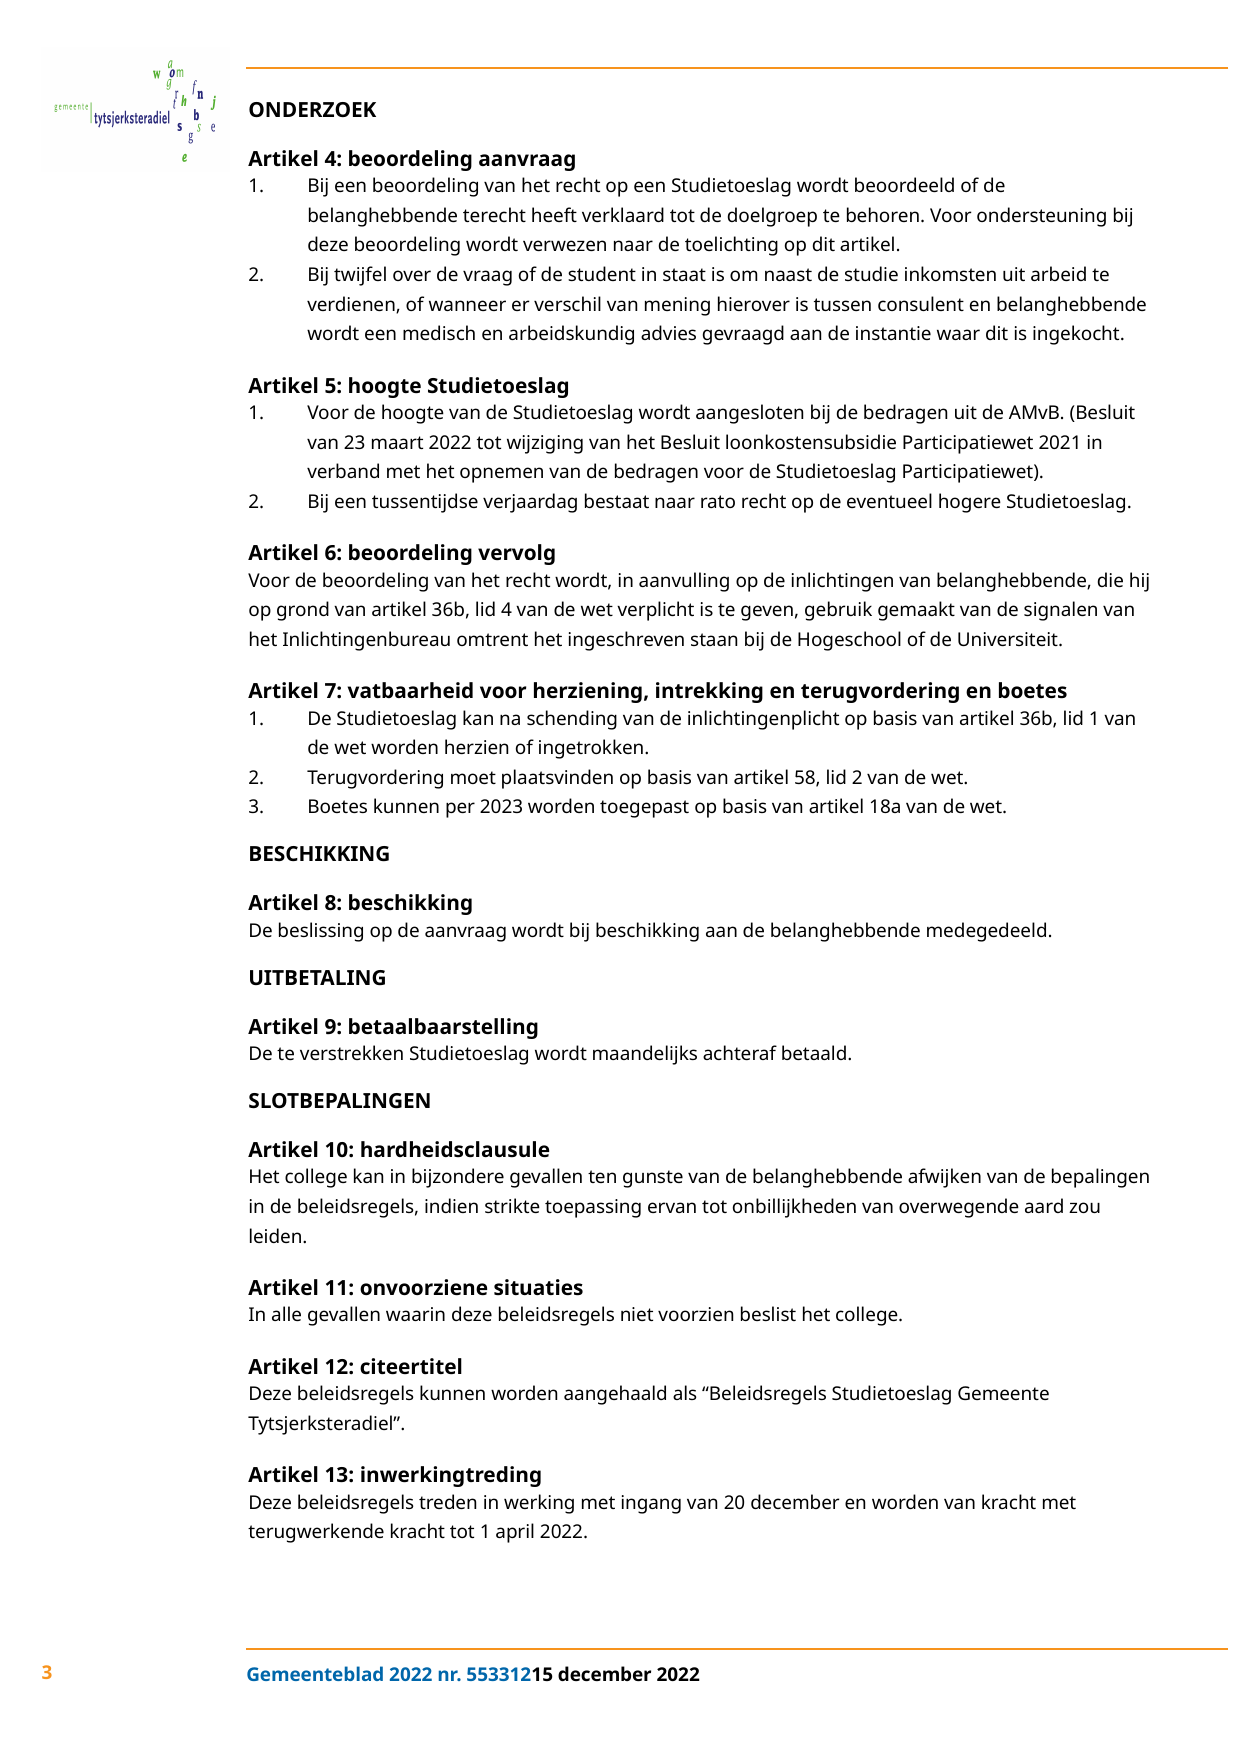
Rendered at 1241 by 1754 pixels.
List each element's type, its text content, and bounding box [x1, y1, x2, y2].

text Deze beleidsregels kunnen worden aangehaald als “Beleidsregels Studietoeslag Gemeente Tytsjerksteradiel”. [248, 1381, 1152, 1436]
list De Studietoeslag kan na schending van de inlichtingenplicht op basis van artikel 36b, lid 1 van de wet worden herzien of ingetrokken. [248, 705, 1152, 760]
text Het college kan in bijzondere gevallen ten gunste van de belanghebbende afwijken van de bepalingen in de beleidsregels, indien strikte toepassing ervan tot onbillijkheden van overwegende aard zou leiden. [248, 1164, 1152, 1248]
text Artikel 13: inwerkingtreding [248, 1461, 1152, 1489]
text De beslissing op de aanvraag wordt bij beschikking aan de belanghebbende medegedeeld. [248, 917, 1152, 943]
text Deze beleidsregels treden in werking met ingang van 20 december en worden van kracht met terugwerkende kracht tot 1 april 2022. [248, 1489, 1152, 1544]
list Bij een beoordeling van het recht op een Studietoeslag wordt beoordeeld of de belanghebbende terecht heeft verklaard tot de doelgroep te behoren. Voor ondersteuning bij deze beoordeling wordt verwezen naar de toelichting op dit artikel. [248, 172, 1152, 257]
text ONDERZOEK [248, 95, 1152, 123]
text Artikel 6: beoordeling vervolg [248, 538, 1152, 567]
text UITBETALING [248, 963, 1152, 991]
list Terugvordering moet plaatsvinden op basis van artikel 58, lid 2 van de wet. [248, 764, 1152, 790]
text Artikel 9: betaalbaarstelling [248, 1012, 1152, 1040]
list Voor de hoogte van de Studietoeslag wordt aangesloten bij de bedragen uit de AMvB. (Besluit van 23 maart 2022 tot wijziging van het Besluit loonkostensubsidie Participatiewet 2021 in verband met het opnemen van de bedragen voor de Studietoeslag Participatiewet). [248, 399, 1152, 484]
text Artikel 5: hoogte Studietoeslag [248, 371, 1152, 399]
text BESCHIKKING [248, 839, 1152, 868]
text Artikel 10: hardheidsclausule [248, 1135, 1152, 1164]
text Artikel 4: beoordeling aanvraag [248, 144, 1152, 172]
list Bij een tussentijdse verjaardag bestaat naar rato recht op de eventueel hogere Studietoeslag. [248, 488, 1152, 514]
list Boetes kunnen per 2023 worden toegepast op basis van artikel 18a van de wet. [248, 794, 1152, 819]
text In alle gevallen waarin deze beleidsregels niet voorzien beslist het college. [248, 1302, 1152, 1327]
text SLOTBEPALINGEN [248, 1086, 1152, 1114]
text Voor de beoordeling van het recht wordt, in aanvulling op de inlichtingen van belanghebbende, die hij op grond van artikel 36b, lid 4 van de wet verplicht is te geven, gebruik gemaakt van de signalen van het Inlichtingenbureau omtrent het ingeschreven staan bij de Hogeschool of de Universiteit. [248, 567, 1152, 652]
text Artikel 12: citeertitel [248, 1352, 1152, 1381]
text Artikel 7: vatbaarheid voor herziening, intrekking en terugvordering en boetes [248, 676, 1152, 705]
picture [41, 47, 231, 172]
text De te verstrekken Studietoeslag wordt maandelijks achteraf betaald. [248, 1040, 1152, 1066]
text Artikel 8: beschikking [248, 888, 1152, 917]
list Bij twijfel over de vraag of de student in staat is om naast de studie inkomsten uit arbeid te verdienen, of wanneer er verschil van mening hierover is tussen consulent en belanghebbende wordt een medisch en arbeidskundig advies gevraagd aan de instantie waar dit is ingekocht. [248, 261, 1152, 346]
text Artikel 11: onvoorziene situaties [248, 1273, 1152, 1302]
